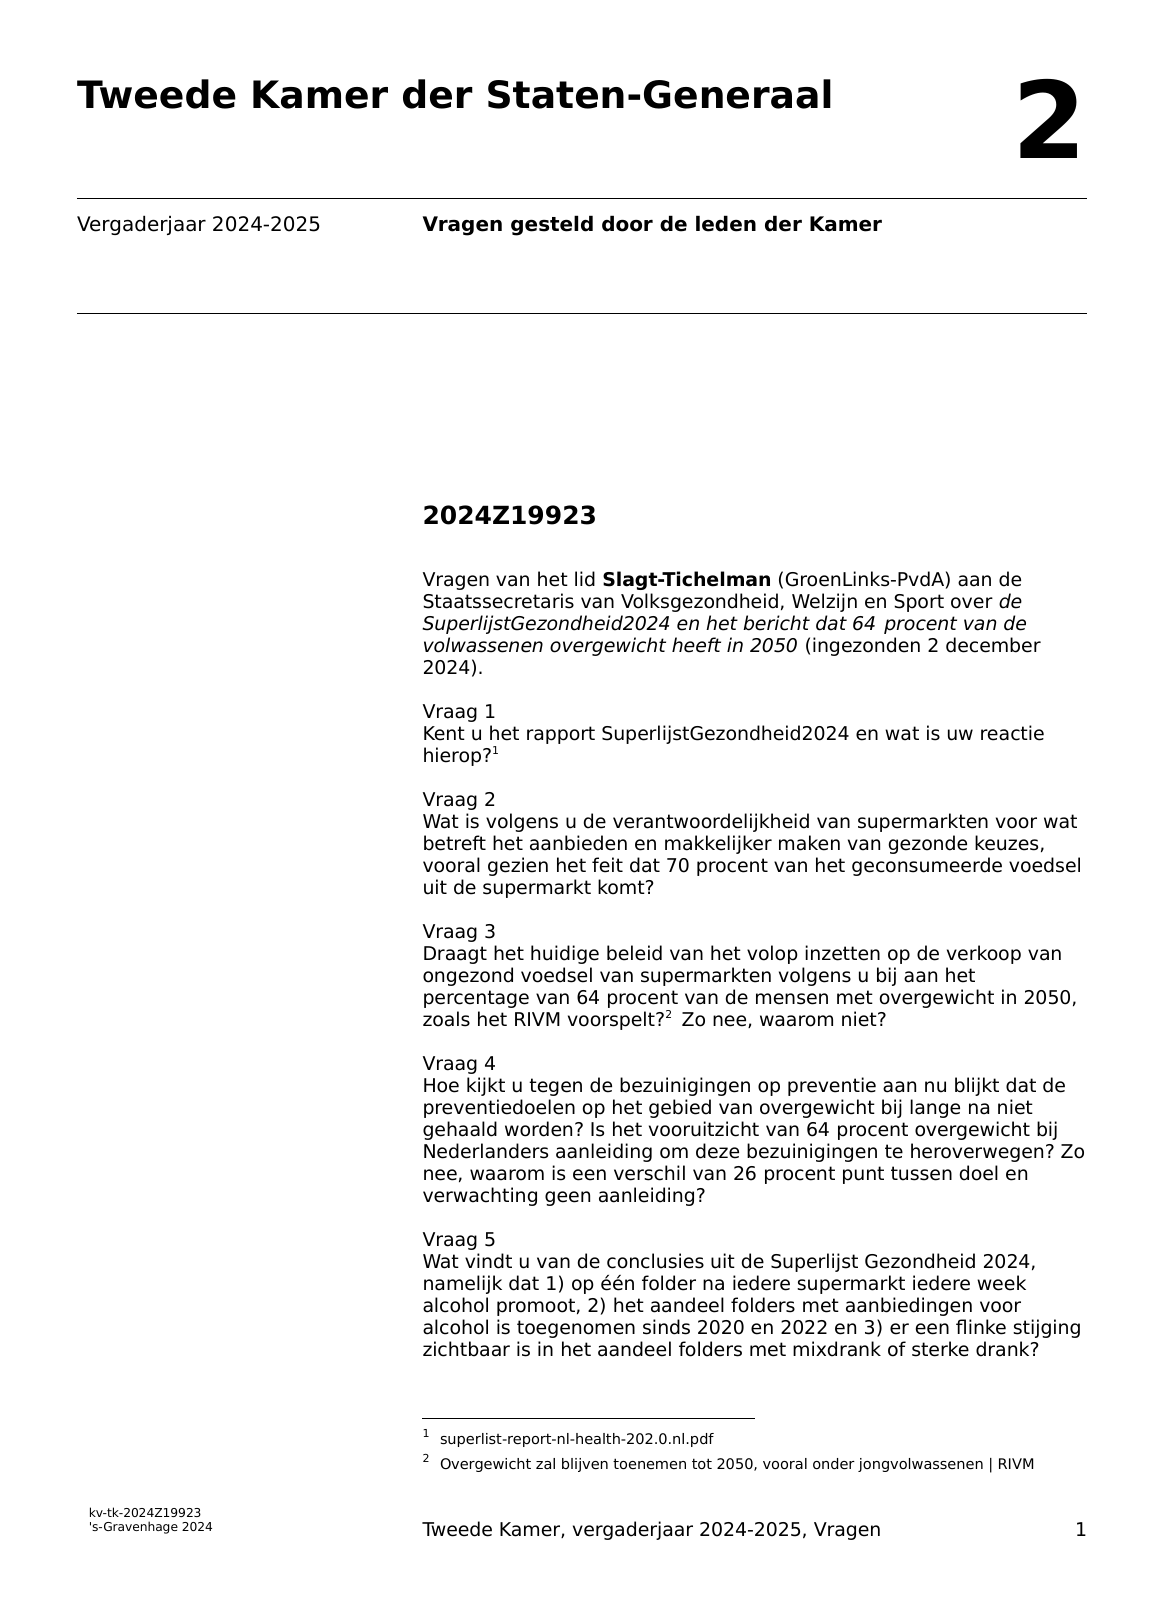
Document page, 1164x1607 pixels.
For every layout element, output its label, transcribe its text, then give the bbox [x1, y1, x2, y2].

text Hoe kijkt u tegen de bezuinigingen op preventie aan nu blijkt dat de preventiedoelen op het gebied van overgewicht bij lange na niet gehaald worden? Is het vooruitzicht van 64 procent overgewicht bij Nederlanders aanleiding om deze bezuinigingen te heroverwegen? Zo nee, waarom is een verschil van 26 procent punt tussen doel en verwachting geen aanleiding? [422, 1075, 1087, 1207]
text Vraag 2 [422, 789, 1087, 811]
text Vraag 4 [422, 1053, 1087, 1075]
table_header 2 [886, 59, 1087, 198]
text Vraag 3 [422, 921, 1087, 943]
table_cell Vragen gesteld door de leden der Kamer [422, 199, 1087, 313]
text Overgewicht zal blijven toenemen tot 2050, vooral onder jongvolwassenen | RIVM [422, 1452, 1087, 1474]
text Vragen van het lid Slagt-Tichelman (GroenLinks-PvdA) aan de Staatssecretaris van Volksgezondheid, Welzijn en Sport over de SuperlijstGezondheid2024 en het bericht dat 64 procent van de volwassenen overgewicht heeft in 2050 (ingezonden 2 december 2024). [422, 569, 1087, 679]
text 's-Gravenhage 2024 [88, 1520, 323, 1534]
text Draagt het huidige beleid van het volop inzetten op de verkoop van ongezond voedsel van supermarkten volgens u bij aan het percentage van 64 procent van de mensen met overgewicht in 2050, zoals het RIVM voorspelt? Zo nee, waarom niet? [422, 943, 1087, 1031]
text Wat is volgens u de verantwoordelijkheid van supermarkten voor wat betreft het aanbieden en makkelijker maken van gezonde keuzes, vooral gezien het feit dat 70 procent van het geconsumeerde voedsel uit de supermarkt komt? [422, 811, 1087, 899]
text superlist-report-nl-health-202.0.nl.pdf [422, 1427, 1087, 1449]
text Vraag 1 [422, 701, 1087, 723]
table_header Tweede Kamer der Staten-Generaal [77, 59, 886, 198]
table_cell Vergaderjaar 2024-2025 [77, 199, 422, 313]
text Wat vindt u van de conclusies uit de Superlijst Gezondheid 2024, namelijk dat 1) op één folder na iedere supermarkt iedere week alcohol promoot, 2) het aandeel folders met aanbiedingen voor alcohol is toegenomen sinds 2020 en 2022 en 3) er een flinke stijging zichtbaar is in het aandeel folders met mixdrank of sterke drank? [422, 1251, 1087, 1361]
text kv-tk-2024Z19923 [88, 1506, 323, 1520]
text Kent u het rapport SuperlijstGezondheid2024 en wat is uw reactie hierop? [422, 723, 1087, 767]
text 2024Z19923 [422, 501, 1087, 531]
text Vraag 5 [422, 1229, 1087, 1251]
